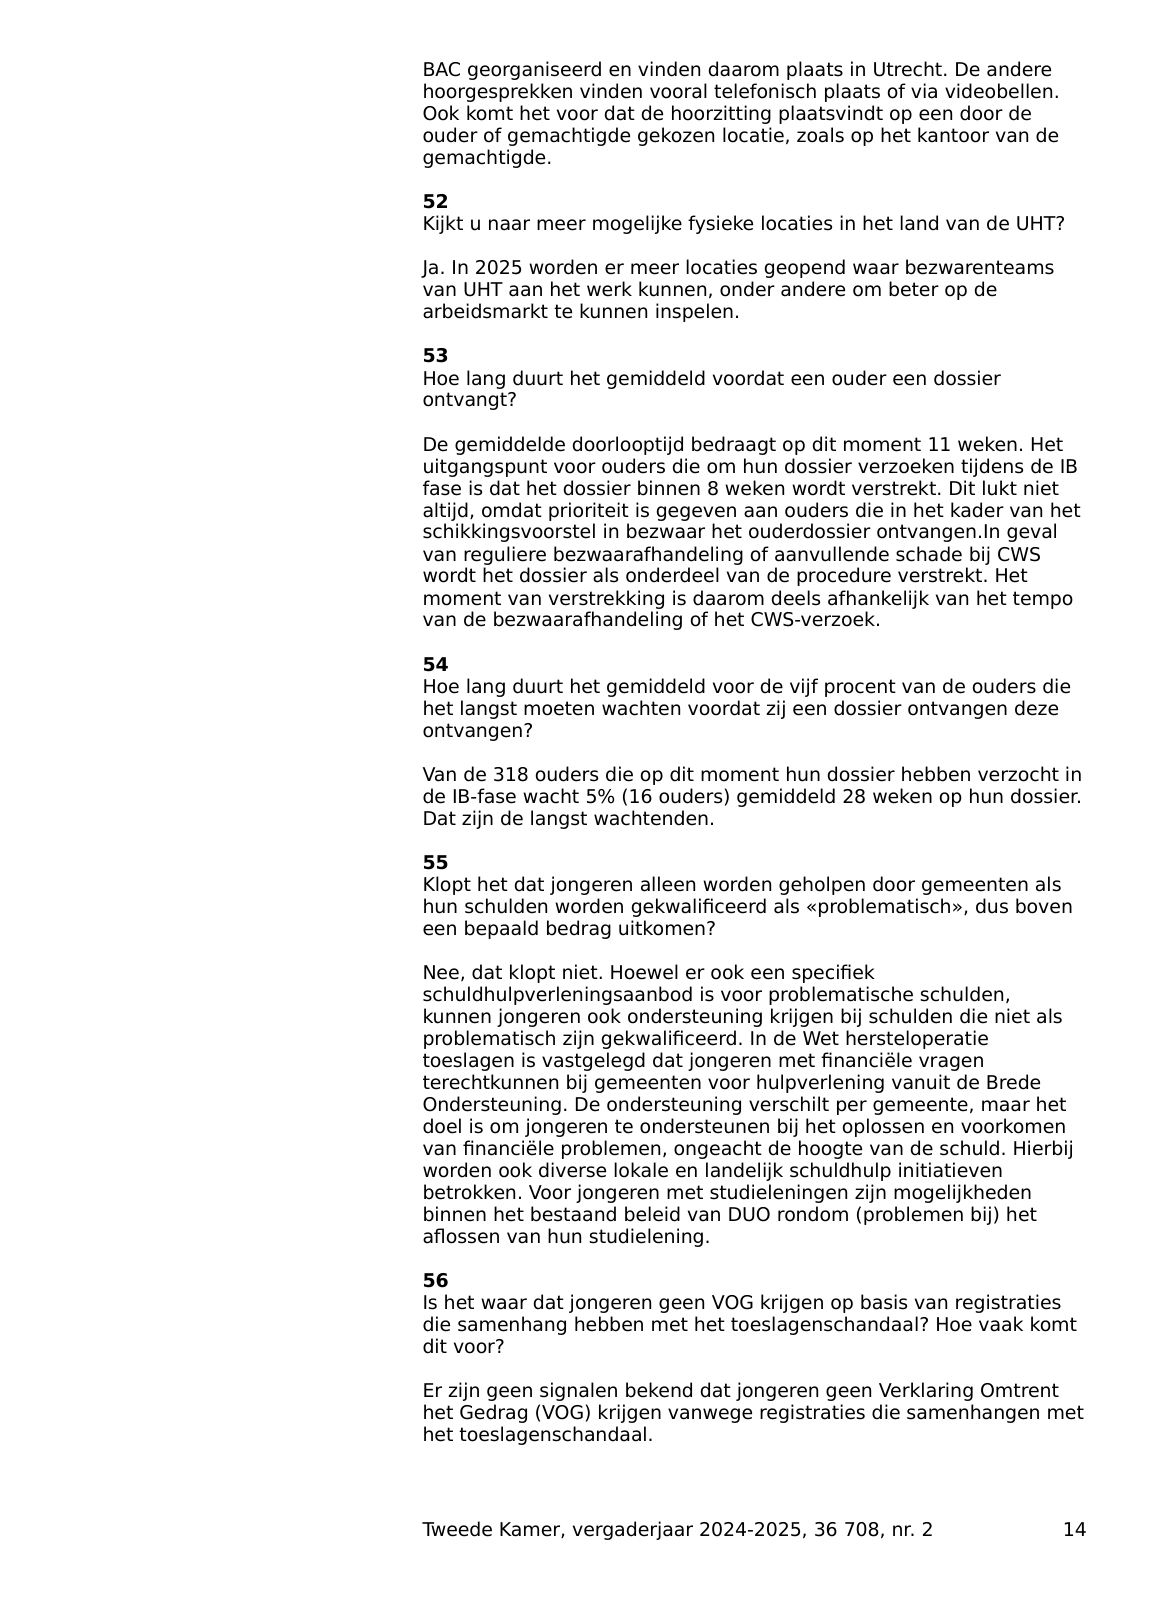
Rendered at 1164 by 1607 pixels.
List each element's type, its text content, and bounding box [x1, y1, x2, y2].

text Hoe lang duurt het gemiddeld voor de vijf procent van de ouders die het langst moeten wachten voordat zij een dossier ontvangen deze ontvangen? [422, 676, 1087, 741]
text Hoe lang duurt het gemiddeld voordat een ouder een dossier ontvangt? [422, 367, 1087, 411]
text Ja. In 2025 worden er meer locaties geopend waar bezwarenteams van UHT aan het werk kunnen, onder andere om beter op de arbeidsmarkt te kunnen inspelen. [422, 257, 1087, 323]
text De gemiddelde doorlooptijd bedraagt op dit moment 11 weken. Het uitgangspunt voor ouders die om hun dossier verzoeken tijdens de IB fase is dat het dossier binnen 8 weken wordt verstrekt. Dit lukt niet altijd, omdat prioriteit is gegeven aan ouders die in het kader van het schikkingsvoorstel in bezwaar het ouderdossier ontvangen.In geval van reguliere bezwaarafhandeling of aanvullende schade bij CWS wordt het dossier als onderdeel van de procedure verstrekt. Het moment van verstrekking is daarom deels afhankelijk van het tempo van de bezwaarafhandeling of het CWS-verzoek. [422, 433, 1087, 631]
text 56 [422, 1270, 1087, 1292]
text BAC georganiseerd en vinden daarom plaats in Utrecht. De andere hoorgesprekken vinden vooral telefonisch plaats of via videobellen. Ook komt het voor dat de hoorzitting plaatsvindt op een door de ouder of gemachtigde gekozen locatie, zoals op het kantoor van de gemachtigde. [422, 59, 1087, 169]
text 53 [422, 345, 1087, 367]
text Kijkt u naar meer mogelijke fysieke locaties in het land van de UHT? [422, 213, 1087, 235]
text 52 [422, 191, 1087, 213]
text Er zijn geen signalen bekend dat jongeren geen Verklaring Omtrent het Gedrag (VOG) krijgen vanwege registraties die samenhangen met het toeslagenschandaal. [422, 1380, 1087, 1446]
text Nee, dat klopt niet. Hoewel er ook een specifiek schuldhulpverleningsaanbod is voor problematische schulden, kunnen jongeren ook ondersteuning krijgen bij schulden die niet als problematisch zijn gekwalificeerd. In de Wet hersteloperatie toeslagen is vastgelegd dat jongeren met financiële vragen terechtkunnen bij gemeenten voor hulpverlening vanuit de Brede Ondersteuning. De ondersteuning verschilt per gemeente, maar het doel is om jongeren te ondersteunen bij het oplossen en voorkomen van financiële problemen, ongeacht de hoogte van de schuld. Hierbij worden ook diverse lokale en landelijk schuldhulp initiatieven betrokken. Voor jongeren met studieleningen zijn mogelijkheden binnen het bestaand beleid van DUO rondom (problemen bij) het aflossen van hun studielening. [422, 962, 1087, 1248]
text Is het waar dat jongeren geen VOG krijgen op basis van registraties die samenhang hebben met het toeslagenschandaal? Hoe vaak komt dit voor? [422, 1292, 1087, 1358]
text 54 [422, 653, 1087, 676]
text Klopt het dat jongeren alleen worden geholpen door gemeenten als hun schulden worden gekwalificeerd als «problematisch», dus boven een bepaald bedrag uitkomen? [422, 874, 1087, 940]
text Van de 318 ouders die op dit moment hun dossier hebben verzocht in de IB-fase wacht 5% (16 ouders) gemiddeld 28 weken op hun dossier. Dat zijn de langst wachtenden. [422, 764, 1087, 829]
text 55 [422, 852, 1087, 874]
